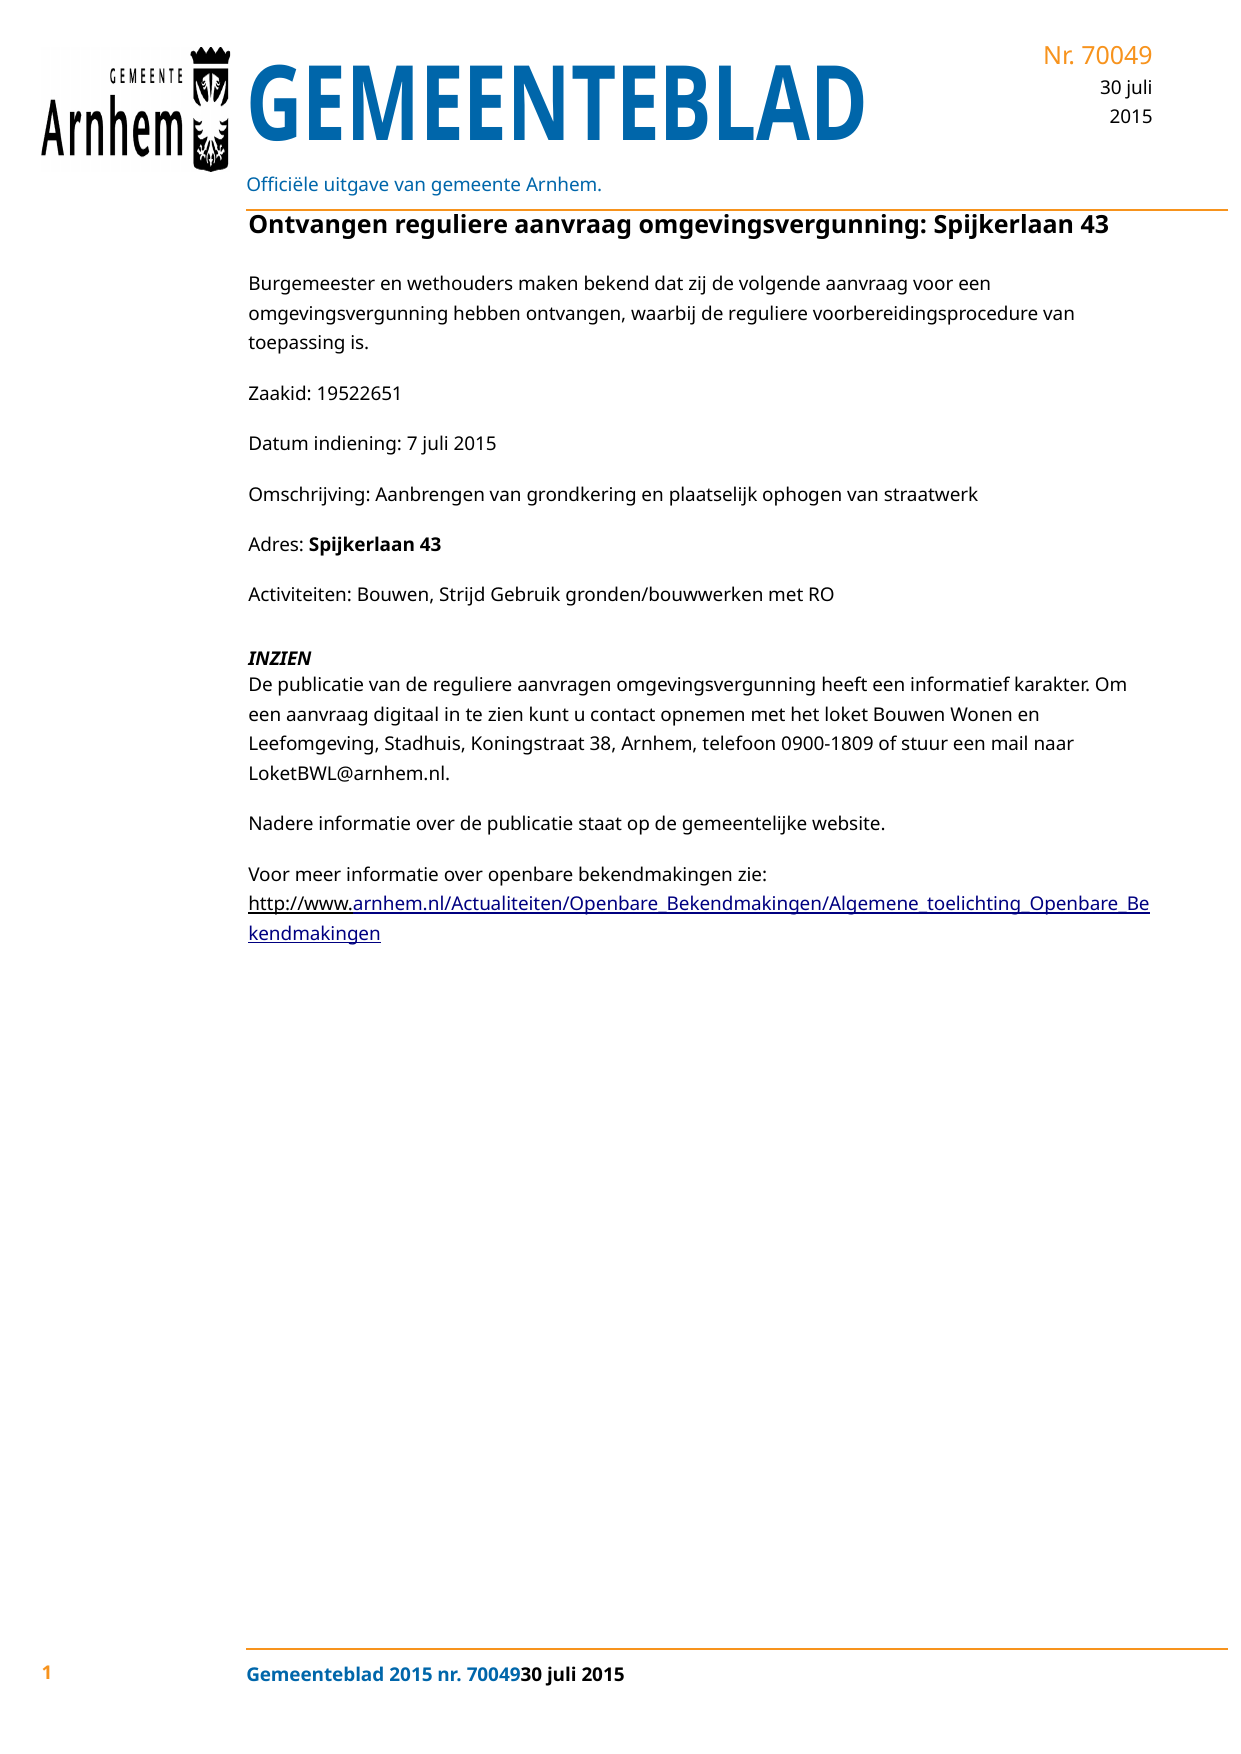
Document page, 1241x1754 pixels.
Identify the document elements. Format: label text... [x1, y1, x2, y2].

text Zaakid: 19522651 [248, 380, 1152, 406]
text Voor meer informatie over openbare bekendmakingen zie: http://www.arnhem.nl/Actualiteiten/Openbare_Bekendmakingen/Algemene_toelichting_Openbare_Bekendmakingen [248, 861, 1152, 946]
text Ontvangen reguliere aanvraag omgevingsvergunning: Spijkerlaan 43 [248, 211, 1152, 241]
text Burgemeester en wethouders maken bekend dat zij de volgende aanvraag voor een omgevingsvergunning hebben ontvangen, waarbij de reguliere voorbereidingsprocedure van toepassing is. [248, 270, 1152, 355]
picture [41, 47, 231, 172]
text Datum indiening: 7 juli 2015 [248, 430, 1152, 456]
text Activiteiten: Bouwen, Strijd Gebruik gronden/bouwwerken met RO [248, 582, 1152, 607]
text INZIEN [248, 646, 1152, 671]
text Omschrijving: Aanbrengen van grondkering en plaatselijk ophogen van straatwerk [248, 481, 1152, 506]
text Nadere informatie over de publicatie staat op de gemeentelijke website. [248, 810, 1152, 836]
text Adres: Spijkerlaan 43 [248, 531, 1152, 557]
text De publicatie van de reguliere aanvragen omgevingsvergunning heeft een informatief karakter. Om een aanvraag digitaal in te zien kunt u contact opnemen met het loket Bouwen Wonen en Leefomgeving, Stadhuis, Koningstraat 38, Arnhem, telefoon 0900-1809 of stuur een mail naar LoketBWL@arnhem.nl. [248, 671, 1152, 786]
